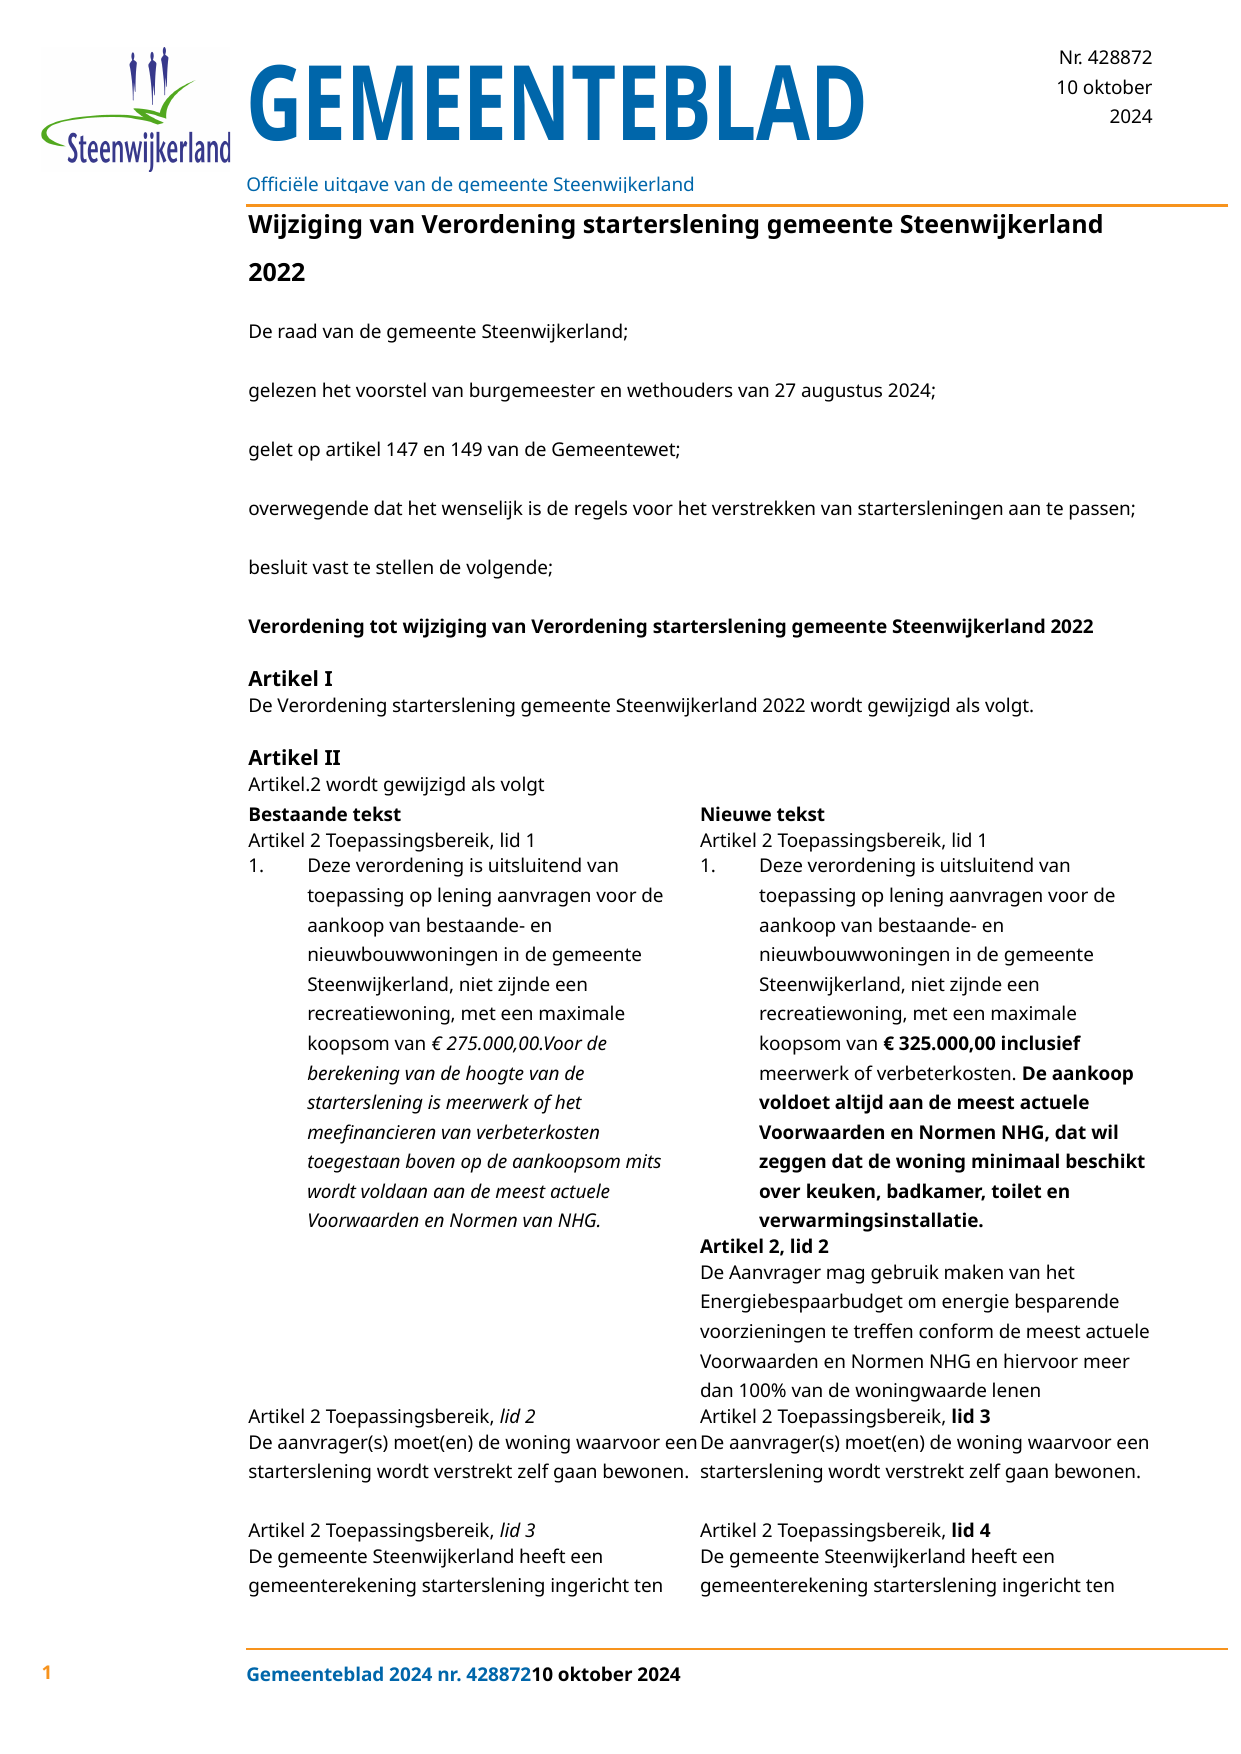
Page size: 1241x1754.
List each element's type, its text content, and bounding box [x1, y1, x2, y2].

text De raad van de gemeente Steenwijkerland; [248, 318, 1152, 344]
table_cell Artikel 2 Toepassingsbereik, lid 1 [700, 827, 1152, 853]
text Artikel.2 wordt gewijzigd als volgt [248, 771, 1152, 797]
table_cell [248, 1259, 700, 1403]
table_header Nieuwe tekst [700, 801, 1152, 827]
text overwegende dat het wenselijk is de regels voor het verstrekken van startersleningen aan te passen; [248, 495, 1152, 521]
text gelezen het voorstel van burgemeester en wethouders van 27 augustus 2024; [248, 377, 1152, 403]
table_cell De aanvrager(s) moet(en) de woning waarvoor een starterslening wordt verstrekt zelf gaan bewonen. [248, 1429, 700, 1484]
text Wijziging van Verordening starterslening gemeente Steenwijkerland 2022 [248, 207, 1152, 288]
picture [41, 47, 231, 172]
table_cell Artikel 2 Toepassingsbereik, lid 1 [248, 827, 700, 853]
table_cell De gemeente Steenwijkerland heeft een gemeenterekening starterslening ingericht ten [248, 1543, 700, 1598]
table_header Artikel 2 Toepassingsbereik, lid 3 [248, 1517, 700, 1543]
table_cell Artikel 2 Toepassingsbereik, lid 3 [700, 1403, 1152, 1429]
table_header Artikel 2 Toepassingsbereik, lid 4 [700, 1517, 1152, 1543]
text De Verordening starterslening gemeente Steenwijkerland 2022 wordt gewijzigd als volgt. [248, 693, 1152, 718]
table_cell Deze verordening is uitsluitend van toepassing op lening aanvragen voor de aankoop van bestaande- en nieuwbouwwoningen in de gemeente Steenwijkerland, niet zijnde een recreatiewoning, met een maximale koopsom van € 325.000,00 inclusief meerwerk of verbeterkosten. De aankoop voldoet altijd aan de meest actuele Voorwaarden en Normen NHG, dat wil zeggen dat de woning minimaal beschikt over keuken, badkamer, toilet en verwarmingsinstallatie. [700, 853, 1152, 1233]
table_cell Artikel 2 Toepassingsbereik, lid 2 [248, 1403, 700, 1429]
text gelet op artikel 147 en 149 van de Gemeentewet; [248, 436, 1152, 462]
table_header Bestaande tekst [248, 801, 700, 827]
text besluit vast te stellen de volgende; [248, 554, 1152, 580]
text Artikel II [248, 743, 1152, 771]
table_cell [248, 1233, 700, 1259]
text Verordening tot wijziging van Verordening starterslening gemeente Steenwijkerland 2022 [248, 614, 1152, 639]
text Artikel I [248, 664, 1152, 693]
table_cell De Aanvrager mag gebruik maken van het Energiebespaarbudget om energie besparende voorzieningen te treffen conform de meest actuele Voorwaarden en Normen NHG en hiervoor meer dan 100% van de woningwaarde lenen [700, 1259, 1152, 1403]
table_cell Artikel 2, lid 2 [700, 1233, 1152, 1259]
table_cell Deze verordening is uitsluitend van toepassing op lening aanvragen voor de aankoop van bestaande- en nieuwbouwwoningen in de gemeente Steenwijkerland, niet zijnde een recreatiewoning, met een maximale koopsom van € 275.000,00.Voor de berekening van de hoogte van de starterslening is meerwerk of het meefinancieren van verbeterkosten toegestaan boven op de aankoopsom mits wordt voldaan aan de meest actuele Voorwaarden en Normen van NHG. [248, 853, 700, 1233]
table_cell De aanvrager(s) moet(en) de woning waarvoor een starterslening wordt verstrekt zelf gaan bewonen. [700, 1429, 1152, 1484]
table_cell De gemeente Steenwijkerland heeft een gemeenterekening starterslening ingericht ten [700, 1543, 1152, 1598]
